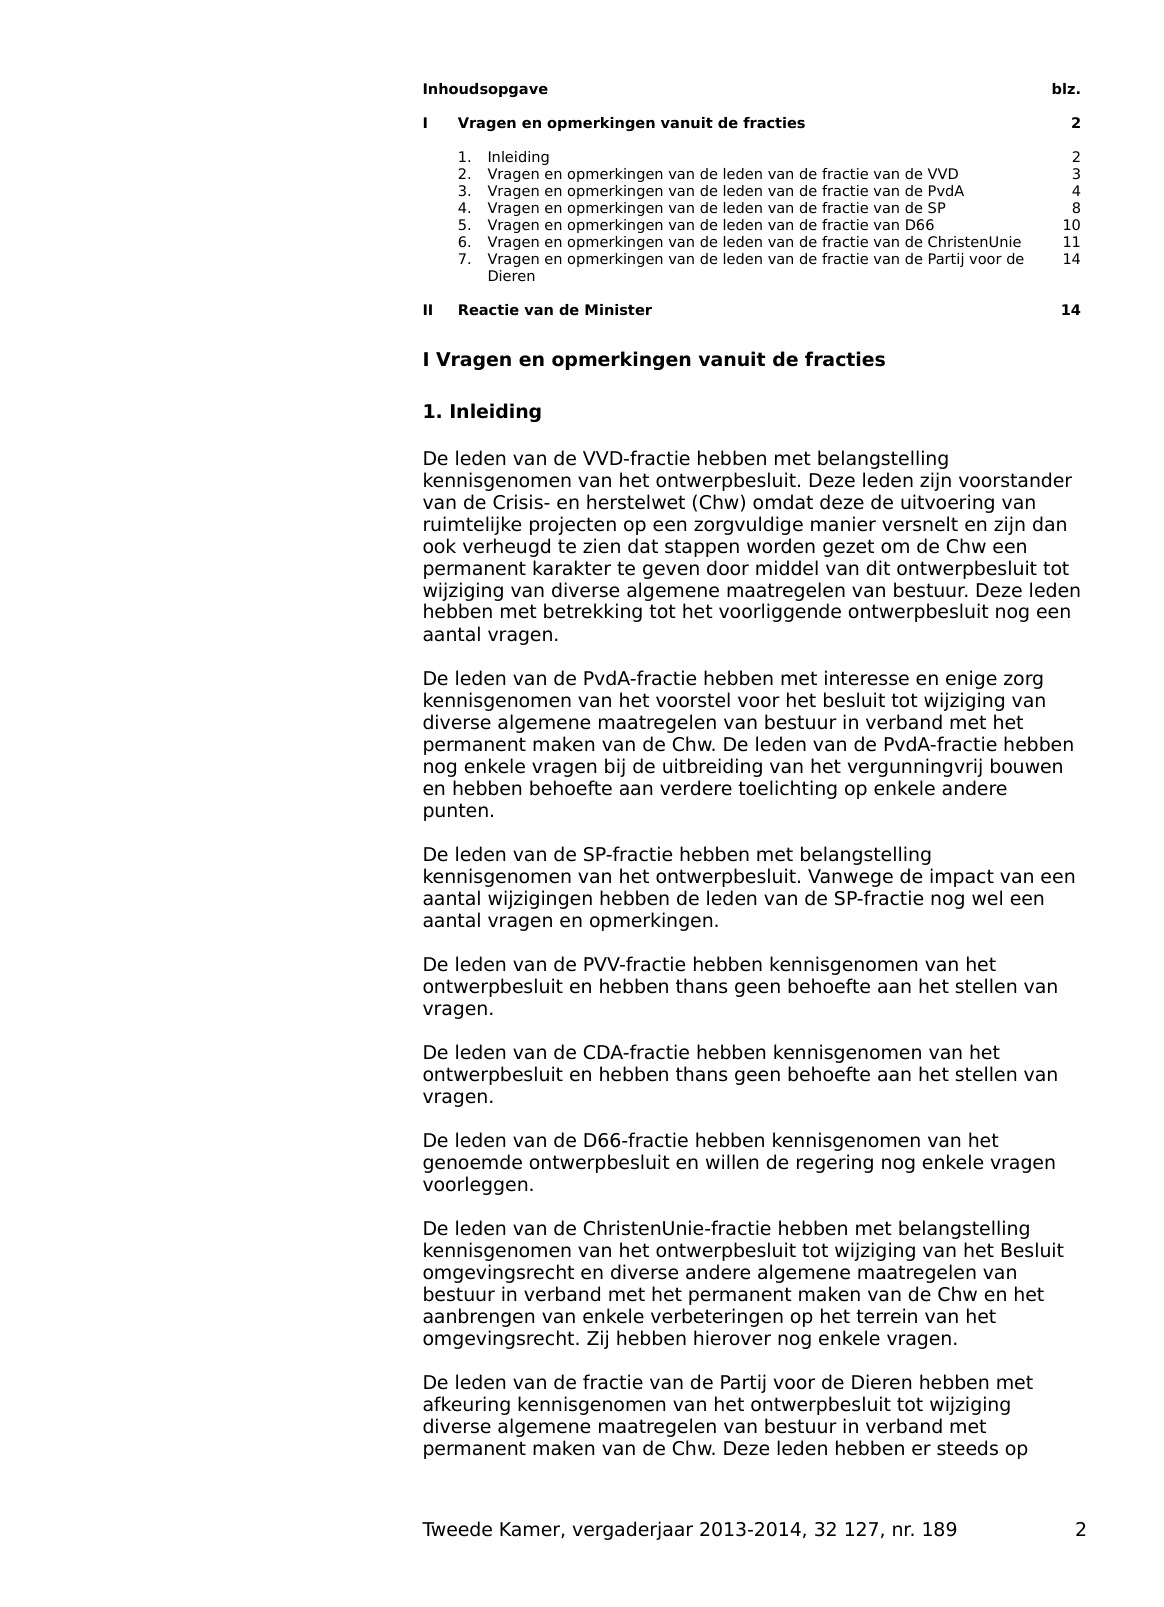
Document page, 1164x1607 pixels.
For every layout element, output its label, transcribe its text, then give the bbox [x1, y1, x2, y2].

table_cell 10 [1042, 217, 1087, 234]
table_cell Vragen en opmerkingen van de leden van de fractie van D66 [481, 217, 1042, 234]
table_cell Vragen en opmerkingen van de leden van de fractie van de PvdA [481, 183, 1042, 200]
table_cell [422, 149, 452, 166]
table_cell [481, 98, 1042, 115]
table_cell Inleiding [481, 149, 1042, 166]
table_cell 3 [1042, 166, 1087, 183]
text De leden van de PvdA-fractie hebben met interesse en enige zorg kennisgenomen van het voorstel voor het besluit tot wijziging van diverse algemene maatregelen van bestuur in verband met het permanent maken van de Chw. De leden van de PvdA-fractie hebben nog enkele vragen bij de uitbreiding van het vergunningvrij bouwen en hebben behoefte aan verdere toelichting op enkele andere punten. [422, 668, 1087, 821]
table_cell 4. [452, 200, 481, 217]
table_cell Reactie van de Minister [452, 302, 1042, 319]
table_cell 14 [1042, 302, 1087, 319]
table_cell Vragen en opmerkingen vanuit de fracties [452, 115, 1042, 132]
table_cell [481, 132, 1042, 149]
table_cell [422, 183, 452, 200]
table_cell 11 [1042, 234, 1087, 251]
table_cell 2. [452, 166, 481, 183]
table_cell [452, 98, 481, 115]
table_cell 6. [452, 234, 481, 251]
table_cell 2 [1042, 149, 1087, 166]
table_cell Vragen en opmerkingen van de leden van de fractie van de Partij voor de Dieren [481, 251, 1042, 285]
table_cell 5. [452, 217, 481, 234]
table_cell 2 [1042, 115, 1087, 132]
text De leden van de fractie van de Partij voor de Dieren hebben met afkeuring kennisgenomen van het ontwerpbesluit tot wijziging diverse algemene maatregelen van bestuur in verband met permanent maken van de Chw. Deze leden hebben er steeds op [422, 1372, 1087, 1460]
table_cell [422, 98, 452, 115]
table_cell [452, 285, 481, 302]
subtitle I Vragen en opmerkingen vanuit de fracties [422, 349, 1087, 371]
text De leden van de ChristenUnie-fractie hebben met belangstelling kennisgenomen van het ontwerpbesluit tot wijziging van het Besluit omgevingsrecht en diverse andere algemene maatregelen van bestuur in verband met het permanent maken van de Chw en het aanbrengen van enkele verbeteringen op het terrein van het omgevingsrecht. Zij hebben hierover nog enkele vragen. [422, 1218, 1087, 1350]
table_cell II [422, 302, 452, 319]
table_cell [422, 217, 452, 234]
table_cell [1042, 98, 1087, 115]
table_cell [1042, 132, 1087, 149]
table_cell [422, 234, 452, 251]
table_cell [422, 132, 452, 149]
table_cell 3. [452, 183, 481, 200]
table_cell [422, 166, 452, 183]
table_cell Vragen en opmerkingen van de leden van de fractie van de SP [481, 200, 1042, 217]
text De leden van de D66-fractie hebben kennisgenomen van het genoemde ontwerpbesluit en willen de regering nog enkele vragen voorleggen. [422, 1130, 1087, 1196]
table_cell [422, 285, 452, 302]
table_header blz. [1042, 81, 1087, 98]
table_cell [481, 285, 1042, 302]
text De leden van de VVD-fractie hebben met belangstelling kennisgenomen van het ontwerpbesluit. Deze leden zijn voorstander van de Crisis- en herstelwet (Chw) omdat deze de uitvoering van ruimtelijke projecten op een zorgvuldige manier versnelt en zijn dan ook verheugd te zien dat stappen worden gezet om de Chw een permanent karakter te geven door middel van dit ontwerpbesluit tot wijziging van diverse algemene maatregelen van bestuur. Deze leden hebben met betrekking tot het voorliggende ontwerpbesluit nog een aantal vragen. [422, 448, 1087, 645]
table_cell 1. [452, 149, 481, 166]
table_cell [422, 200, 452, 217]
table_cell 14 [1042, 251, 1087, 285]
table_cell Vragen en opmerkingen van de leden van de fractie van de VVD [481, 166, 1042, 183]
table_cell 8 [1042, 200, 1087, 217]
table_cell 4 [1042, 183, 1087, 200]
table_cell 7. [452, 251, 481, 285]
table_header Inhoudsopgave [422, 81, 1042, 98]
text De leden van de SP-fractie hebben met belangstelling kennisgenomen van het ontwerpbesluit. Vanwege de impact van een aantal wijzigingen hebben de leden van de SP-fractie nog wel een aantal vragen en opmerkingen. [422, 844, 1087, 932]
text De leden van de CDA-fractie hebben kennisgenomen van het ontwerpbesluit en hebben thans geen behoefte aan het stellen van vragen. [422, 1042, 1087, 1108]
subtitle 1. Inleiding [422, 401, 1087, 423]
table_cell I [422, 115, 452, 132]
table_cell [1042, 285, 1087, 302]
table_cell Vragen en opmerkingen van de leden van de fractie van de ChristenUnie [481, 234, 1042, 251]
table_cell [422, 251, 452, 285]
table_cell [452, 132, 481, 149]
text De leden van de PVV-fractie hebben kennisgenomen van het ontwerpbesluit en hebben thans geen behoefte aan het stellen van vragen. [422, 954, 1087, 1020]
